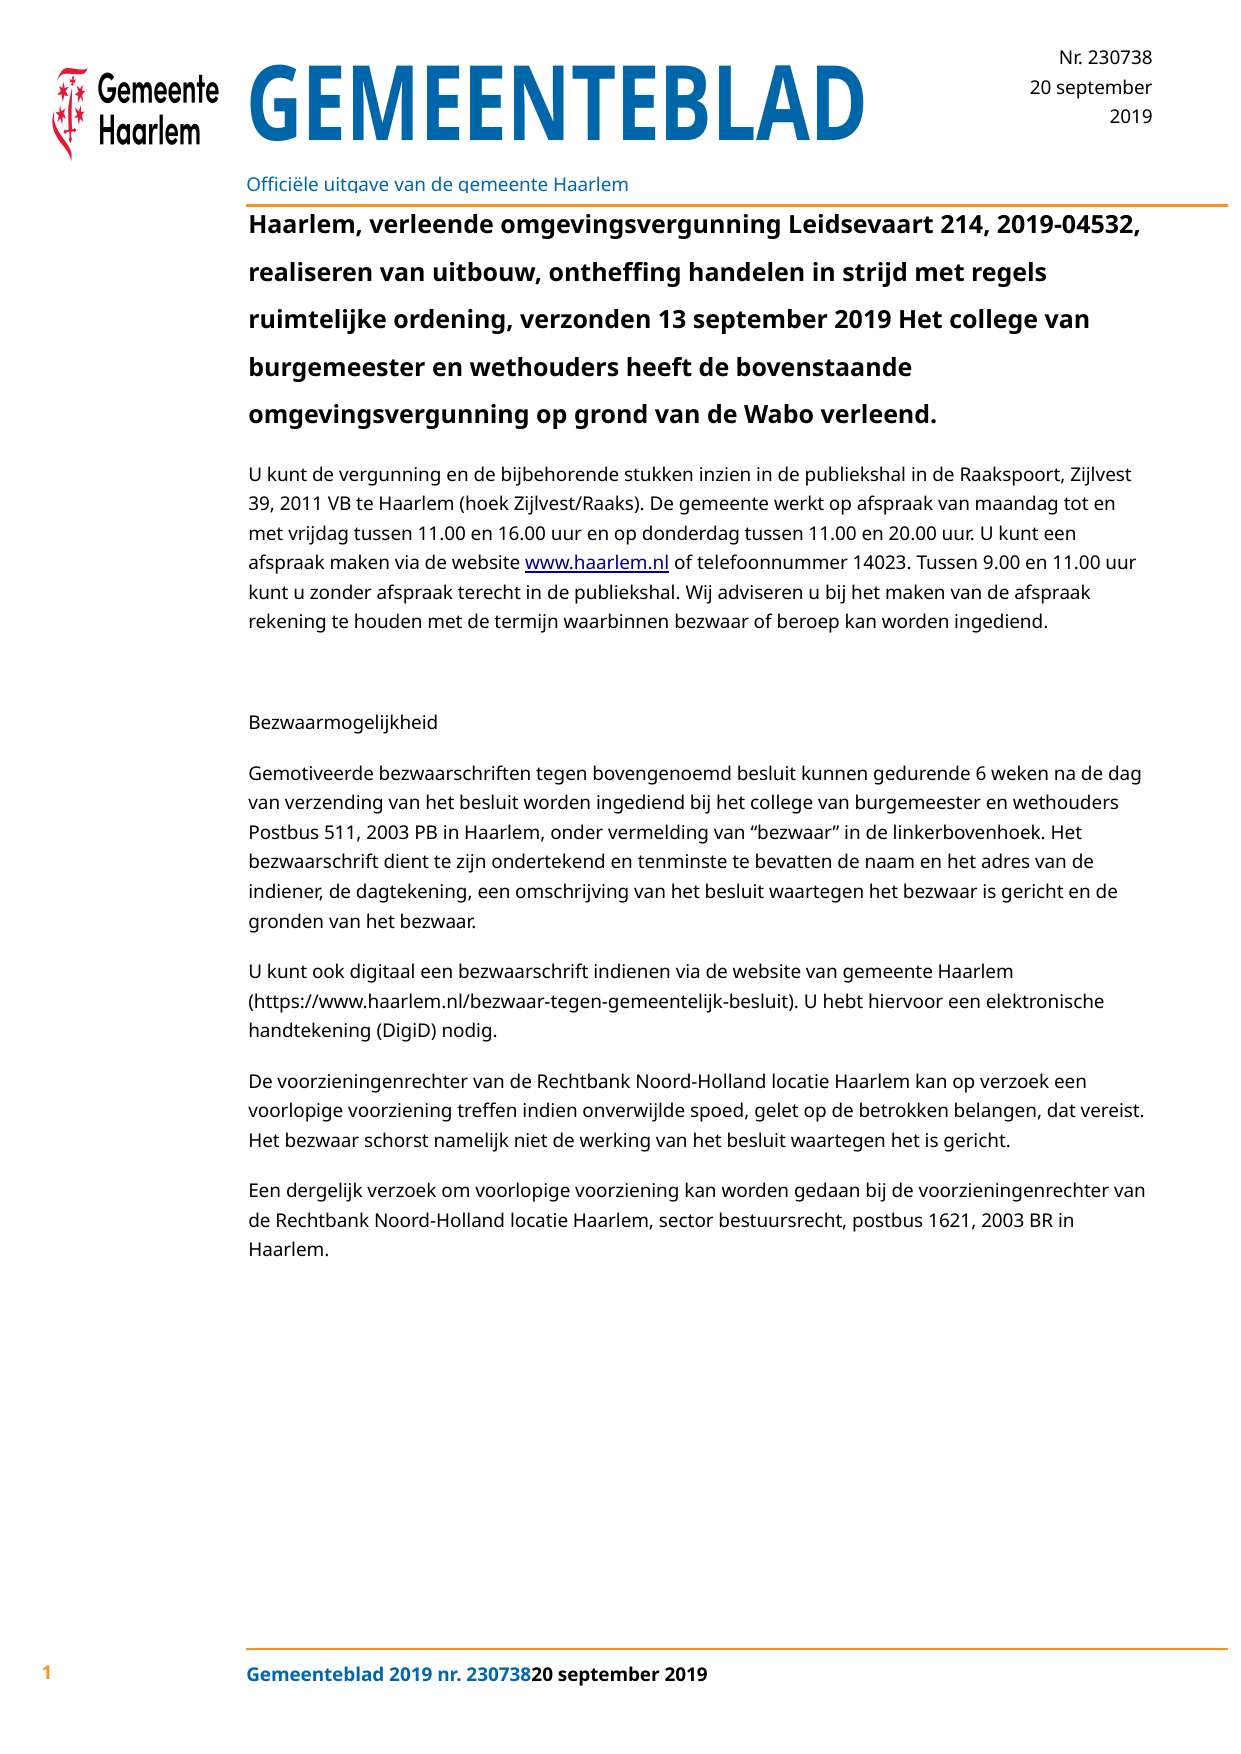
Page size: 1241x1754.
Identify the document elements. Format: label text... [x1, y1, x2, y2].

text U kunt ook digitaal een bezwaarschrift indienen via de website van gemeente Haarlem (https://www.haarlem.nl/bezwaar-tegen-gemeentelijk-besluit). U hebt hiervoor een elektronische handtekening (DigiD) nodig. [248, 958, 1152, 1043]
text Gemotiveerde bezwaarschriften tegen bovengenoemd besluit kunnen gedurende 6 weken na de dag van verzending van het besluit worden ingediend bij het college van burgemeester en wethouders Postbus 511, 2003 PB in Haarlem, onder vermelding van “bezwaar” in de linkerbovenhoek. Het bezwaarschrift dient te zijn ondertekend en tenminste te bevatten de naam en het adres van de indiener, de dagtekening, een omschrijving van het besluit waartegen het bezwaar is gericht en de gronden van het bezwaar. [248, 760, 1152, 933]
picture [41, 47, 231, 172]
text Een dergelijk verzoek om voorlopige voorziening kan worden gedaan bij de voorzieningenrechter van de Rechtbank Noord-Holland locatie Haarlem, sector bestuursrecht, postbus 1621, 2003 BR in Haarlem. [248, 1177, 1152, 1262]
text Bezwaarmogelijkheid [248, 709, 1152, 735]
text De voorzieningenrechter van de Rechtbank Noord-Holland locatie Haarlem kan op verzoek een voorlopige voorziening treffen indien onverwijlde spoed, gelet op de betrokken belangen, dat vereist. Het bezwaar schorst namelijk niet de werking van het besluit waartegen het is gericht. [248, 1068, 1152, 1153]
text U kunt de vergunning en de bijbehorende stukken inzien in de publiekshal in de Raakspoort, Zijlvest 39, 2011 VB te Haarlem (hoek Zijlvest/Raaks). De gemeente werkt op afspraak van maandag tot en met vrijdag tussen 11.00 en 16.00 uur en op donderdag tussen 11.00 en 20.00 uur. U kunt een afspraak maken via de website www.haarlem.nl of telefoonnummer 14023. Tussen 9.00 en 11.00 uur kunt u zonder afspraak terecht in de publiekshal. Wij adviseren u bij het maken van de afspraak rekening te houden met de termijn waarbinnen bezwaar of beroep kan worden ingediend. [248, 461, 1152, 634]
text Haarlem, verleende omgevingsvergunning Leidsevaart 214, 2019-04532, realiseren van uitbouw, ontheffing handelen in strijd met regels ruimtelijke ordening, verzonden 13 september 2019 Het college van burgemeester en wethouders heeft de bovenstaande omgevingsvergunning op grond van de Wabo verleend. [248, 207, 1152, 431]
